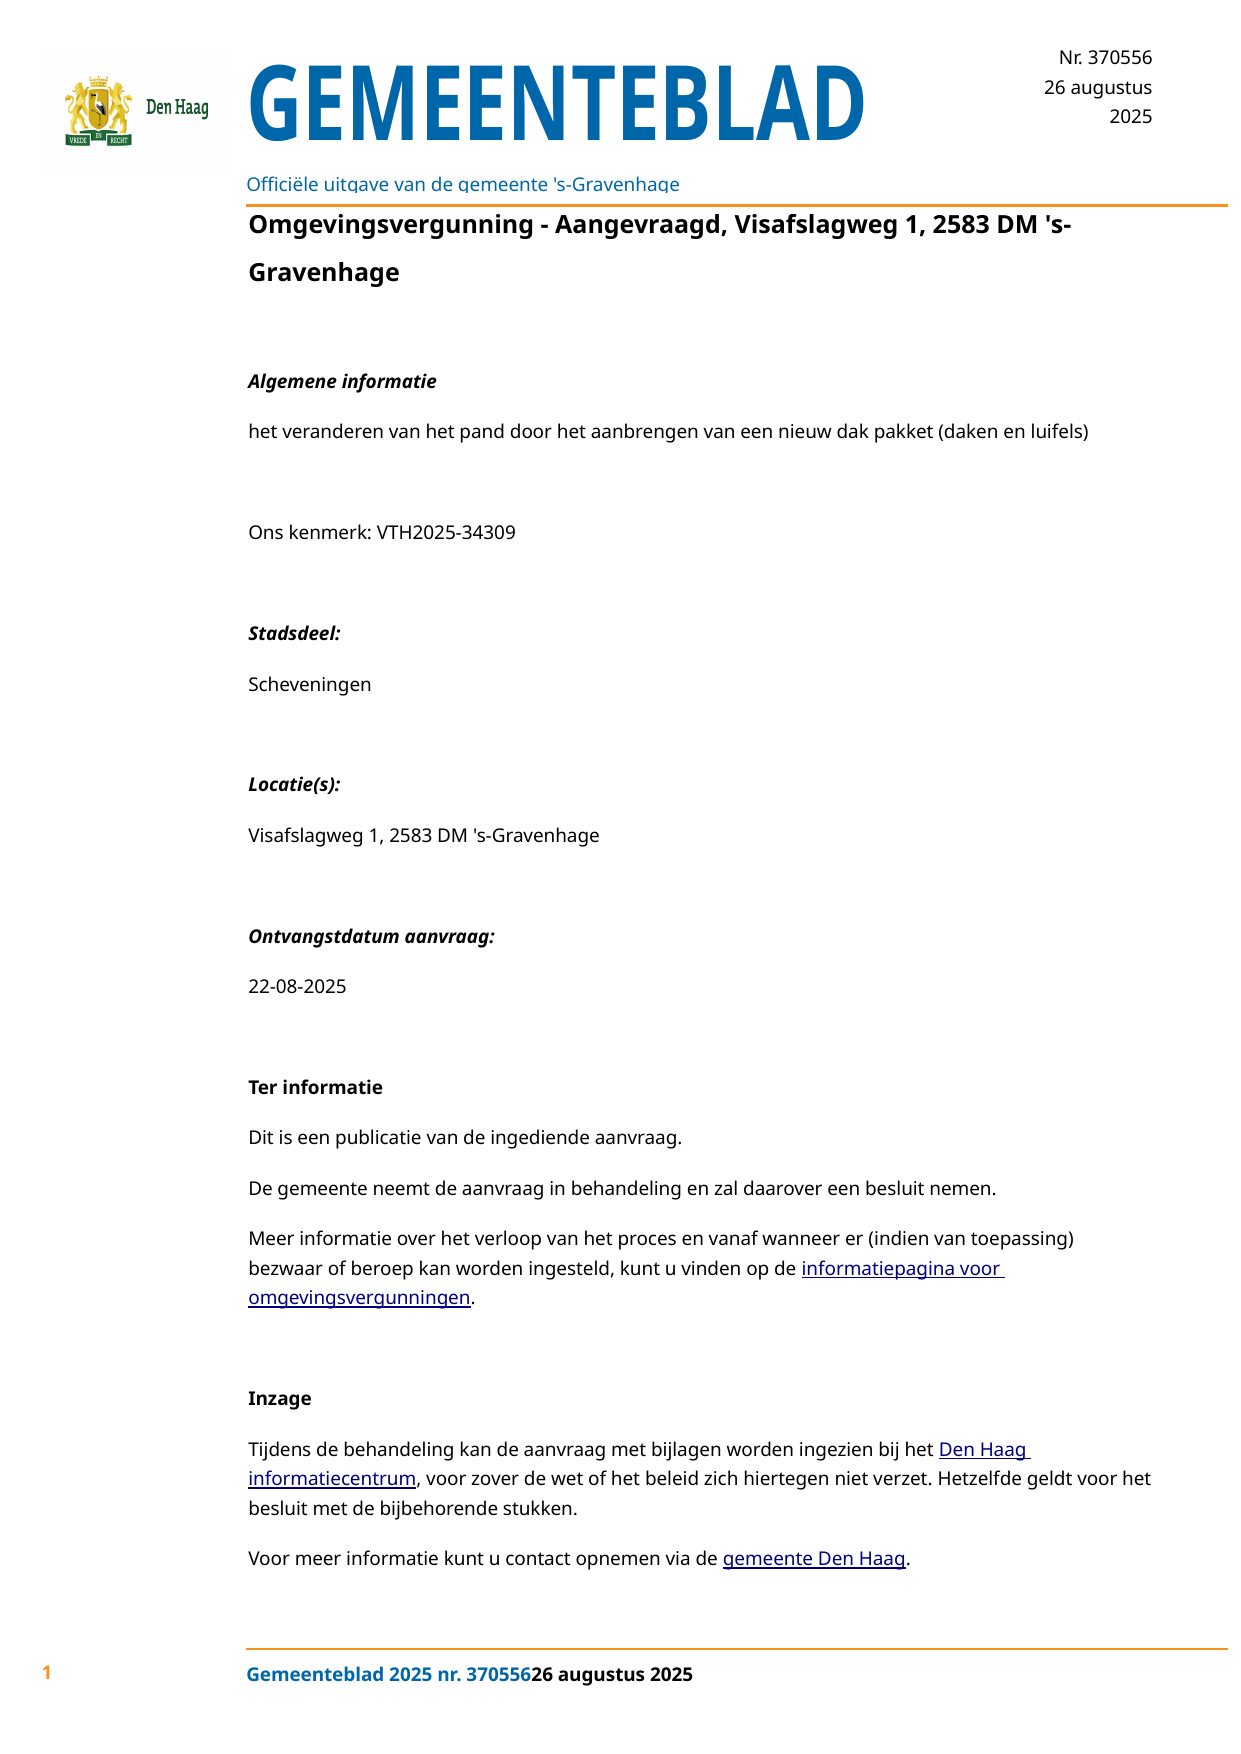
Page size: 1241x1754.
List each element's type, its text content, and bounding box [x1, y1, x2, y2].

text Visafslagweg 1, 2583 DM 's-Gravenhage [248, 822, 1152, 848]
text 22-08-2025 [248, 973, 1152, 999]
text Ter informatie [248, 1074, 1152, 1100]
text Algemene informatie [248, 368, 1152, 394]
text Omgevingsvergunning - Aangevraagd, Visafslagweg 1, 2583 DM 's-Gravenhage [248, 207, 1152, 288]
text Ons kenmerk: VTH2025-34309 [248, 519, 1152, 545]
text Stadsdeel: [248, 620, 1152, 646]
text het veranderen van het pand door het aanbrengen van een nieuw dak pakket (daken en luifels) [248, 419, 1152, 444]
text Scheveningen [248, 671, 1152, 697]
text Tijdens de behandeling kan de aanvraag met bijlagen worden ingezien bij het Den Haag informatiecentrum, voor zover de wet of het beleid zich hiertegen niet verzet. Hetzelfde geldt voor het besluit met de bijbehorende stukken. [248, 1436, 1152, 1521]
picture [41, 47, 231, 172]
text Locatie(s): [248, 772, 1152, 797]
text De gemeente neemt de aanvraag in behandeling en zal daarover een besluit nemen. [248, 1175, 1152, 1201]
text Inzage [248, 1385, 1152, 1411]
text Ontvangstdatum aanvraag: [248, 923, 1152, 949]
text Voor meer informatie kunt u contact opnemen via de gemeente Den Haag. [248, 1545, 1152, 1571]
text Meer informatie over het verloop van het proces en vanaf wanneer er (indien van toepassing) bezwaar of beroep kan worden ingesteld, kunt u vinden op de informatiepagina voor omgevingsvergunningen. [248, 1225, 1152, 1310]
text Dit is een publicatie van de ingediende aanvraag. [248, 1124, 1152, 1150]
